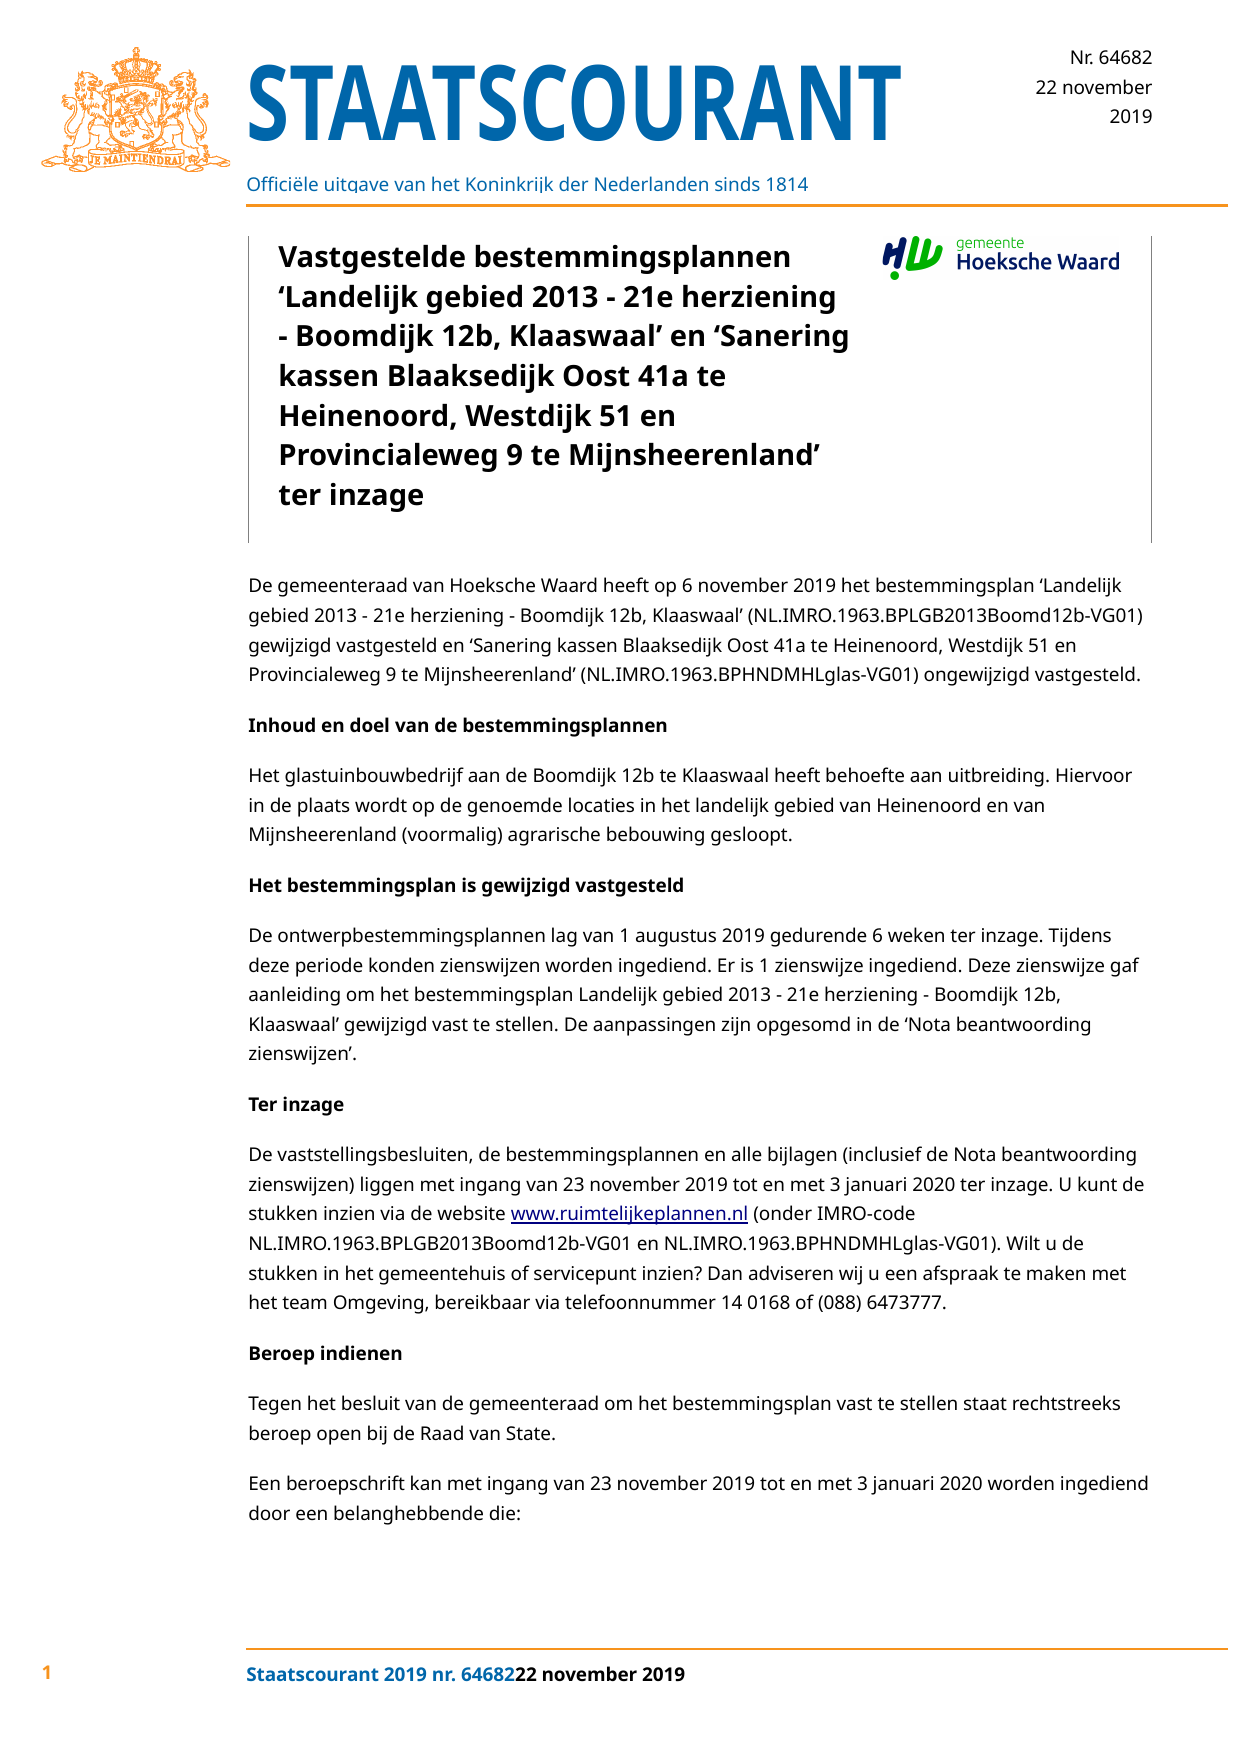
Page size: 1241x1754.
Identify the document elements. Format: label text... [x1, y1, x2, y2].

text De ontwerpbestemmingsplannen lag van 1 augustus 2019 gedurende 6 weken ter inzage. Tijdens deze periode konden zienswijzen worden ingediend. Er is 1 zienswijze ingediend. Deze zienswijze gaf aanleiding om het bestemmingsplan Landelijk gebied 2013 - 21e herziening - Boomdijk 12b, Klaaswaal’ gewijzigd vast te stellen. De aanpassingen zijn opgesomd in de ‘Nota beantwoording zienswijzen’. [248, 922, 1152, 1066]
text Tegen het besluit van de gemeenteraad om het bestemmingsplan vast te stellen staat rechtstreeks beroep open bij de Raad van State. [248, 1390, 1152, 1446]
text Beroep indienen [248, 1340, 1152, 1366]
picture [41, 47, 231, 172]
text Inhoud en doel van de bestemmingsplannen [248, 712, 1152, 738]
text Het glastuinbouwbedrijf aan de Boomdijk 12b te Klaaswaal heeft behoefte aan uitbreiding. Hiervoor in de plaats wordt op de genoemde locaties in het landelijk gebied van Heinenoord en van Mijnsheerenland (voormalig) agrarische bebouwing gesloopt. [248, 762, 1152, 847]
text Een beroepschrift kan met ingang van 23 november 2019 tot en met 3 januari 2020 worden ingediend door een belanghebbende die: [248, 1470, 1152, 1526]
text De vaststellingsbesluiten, de bestemmingsplannen en alle bijlagen (inclusief de Nota beantwoording zienswijzen) liggen met ingang van 23 november 2019 tot en met 3 januari 2020 ter inzage. U kunt de stukken inzien via de website www.ruimtelijkeplannen.nl (onder IMRO-code NL.IMRO.1963.BPLGB2013Boomd12b-VG01 en NL.IMRO.1963.BPHNDMHLglas-VG01). Wilt u de stukken in het gemeentehuis of servicepunt inzien? Dan adviseren wij u een afspraak te maken met het team Omgeving, bereikbaar via telefoonnummer 14 0168 of (088) 6473777. [248, 1141, 1152, 1315]
text Ter inzage [248, 1091, 1152, 1117]
table_header Vastgestelde bestemmingsplannen ‘Landelijk gebied 2013 - 21e herziening - Boomdijk 12b, Klaaswaal’ en ‘Sanering kassen Blaaksedijk Oost 41a te Heinenoord, Westdijk 51 en Provincialeweg 9 te Mijnsheerenland’ ter inzage [249, 236, 850, 543]
picture [882, 236, 1119, 280]
text De gemeenteraad van Hoeksche Waard heeft op 6 november 2019 het bestemmingsplan ‘Landelijk gebied 2013 - 21e herziening - Boomdijk 12b, Klaaswaal’ (NL.IMRO.1963.BPLGB2013Boomd12b-VG01) gewijzigd vastgesteld en ‘Sanering kassen Blaaksedijk Oost 41a te Heinenoord, Westdijk 51 en Provincialeweg 9 te Mijnsheerenland’ (NL.IMRO.1963.BPHNDMHLglas-VG01) ongewijzigd vastgesteld. [248, 573, 1152, 687]
text Het bestemmingsplan is gewijzigd vastgesteld [248, 872, 1152, 898]
table_header [850, 236, 1151, 543]
